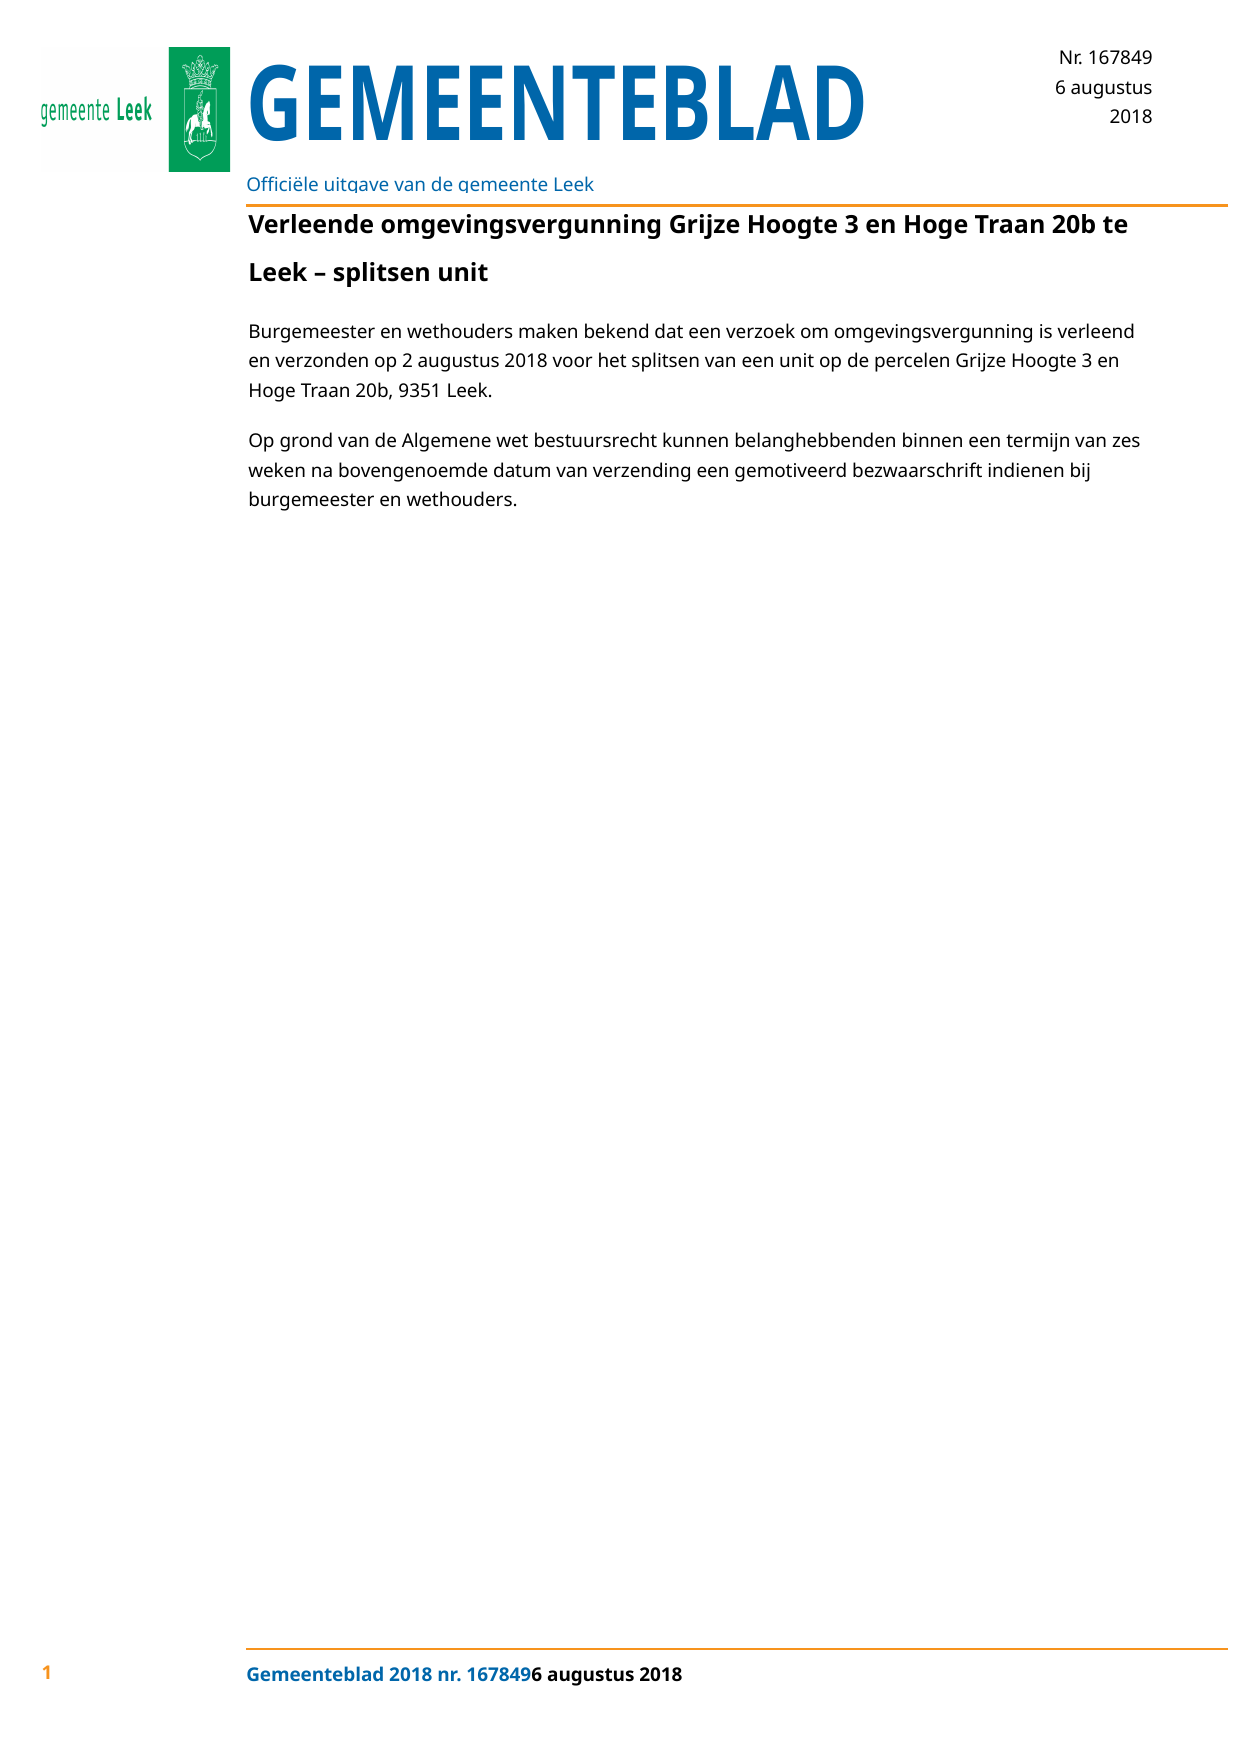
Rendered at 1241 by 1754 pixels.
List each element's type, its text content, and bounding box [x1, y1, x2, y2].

picture [41, 47, 231, 172]
text Verleende omgevingsvergunning Grijze Hoogte 3 en Hoge Traan 20b te Leek – splitsen unit [248, 207, 1152, 288]
text Burgemeester en wethouders maken bekend dat een verzoek om omgevingsvergunning is verleend en verzonden op 2 augustus 2018 voor het splitsen van een unit op de percelen Grijze Hoogte 3 en Hoge Traan 20b, 9351 Leek. [248, 318, 1152, 403]
text Op grond van de Algemene wet bestuursrecht kunnen belanghebbenden binnen een termijn van zes weken na bovengenoemde datum van verzending een gemotiveerd bezwaarschrift indienen bij burgemeester en wethouders. [248, 427, 1152, 512]
